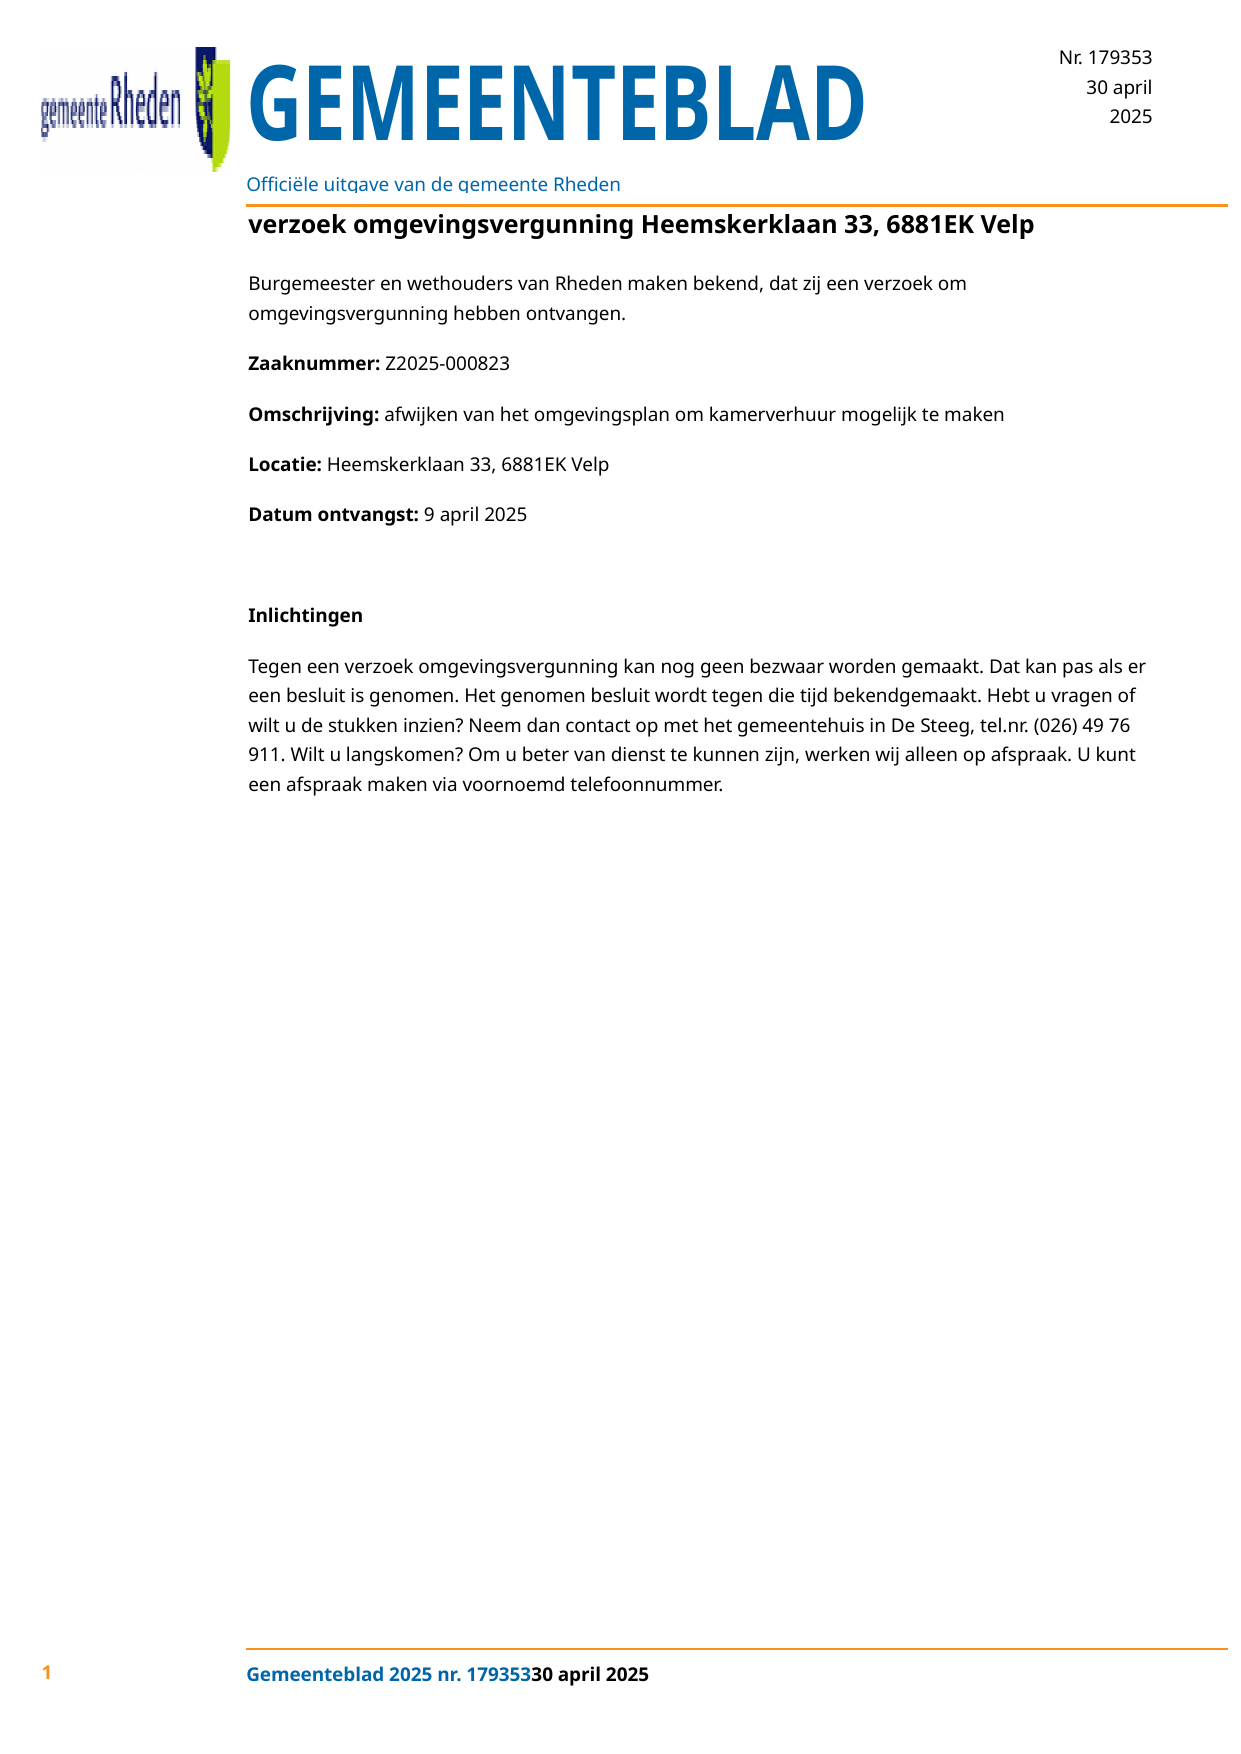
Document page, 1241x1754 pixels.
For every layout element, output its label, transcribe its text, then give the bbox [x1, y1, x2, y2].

text Burgemeester en wethouders van Rheden maken bekend, dat zij een verzoek om omgevingsvergunning hebben ontvangen. [248, 270, 1152, 326]
picture [41, 47, 231, 172]
text Inlichtingen [248, 602, 1152, 628]
text Tegen een verzoek omgevingsvergunning kan nog geen bezwaar worden gemaakt. Dat kan pas als er een besluit is genomen. Het genomen besluit wordt tegen die tijd bekendgemaakt. Hebt u vragen of wilt u de stukken inzien? Neem dan contact op met het gemeentehuis in De Steeg, tel.nr. (026) 49 76 911. Wilt u langskomen? Om u beter van dienst te kunnen zijn, werken wij alleen op afspraak. U kunt een afspraak maken via voornoemd telefoonnummer. [248, 653, 1152, 797]
text verzoek omgevingsvergunning Heemskerklaan 33, 6881EK Velp [248, 207, 1152, 241]
text Locatie: Heemskerklaan 33, 6881EK Velp [248, 451, 1152, 477]
text Omschrijving: afwijken van het omgevingsplan om kamerverhuur mogelijk te maken [248, 401, 1152, 426]
text Datum ontvangst: 9 april 2025 [248, 502, 1152, 527]
text Zaaknummer: Z2025-000823 [248, 350, 1152, 376]
